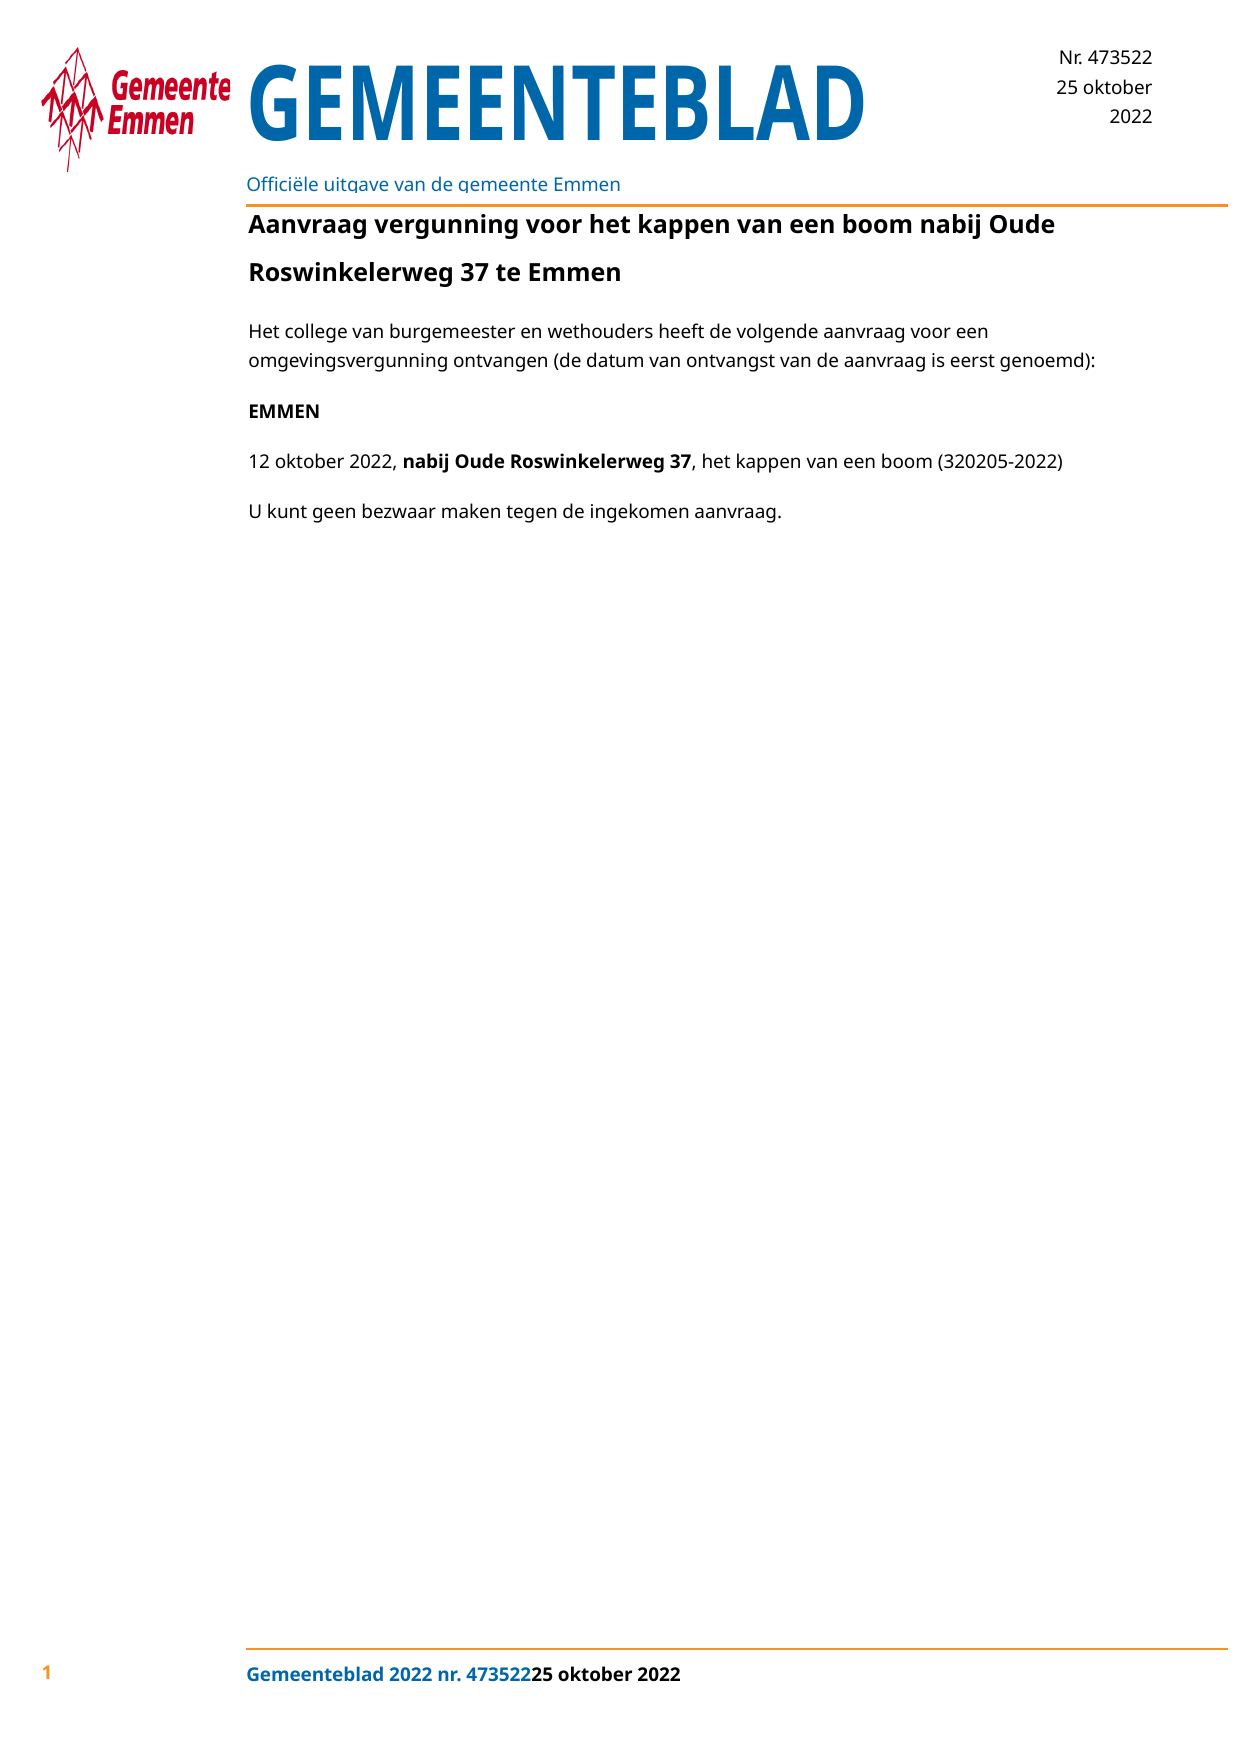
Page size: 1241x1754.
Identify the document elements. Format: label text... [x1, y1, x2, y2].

text U kunt geen bezwaar maken tegen de ingekomen aanvraag. [248, 499, 1152, 524]
text Aanvraag vergunning voor het kappen van een boom nabij Oude Roswinkelerweg 37 te Emmen [248, 207, 1152, 288]
text Het college van burgemeester en wethouders heeft de volgende aanvraag voor een omgevingsvergunning ontvangen (de datum van ontvangst van de aanvraag is eerst genoemd): [248, 318, 1152, 373]
picture [41, 47, 231, 172]
text EMMEN [248, 398, 1152, 424]
text 12 oktober 2022, nabij Oude Roswinkelerweg 37, het kappen van een boom (320205-2022) [248, 448, 1152, 474]
